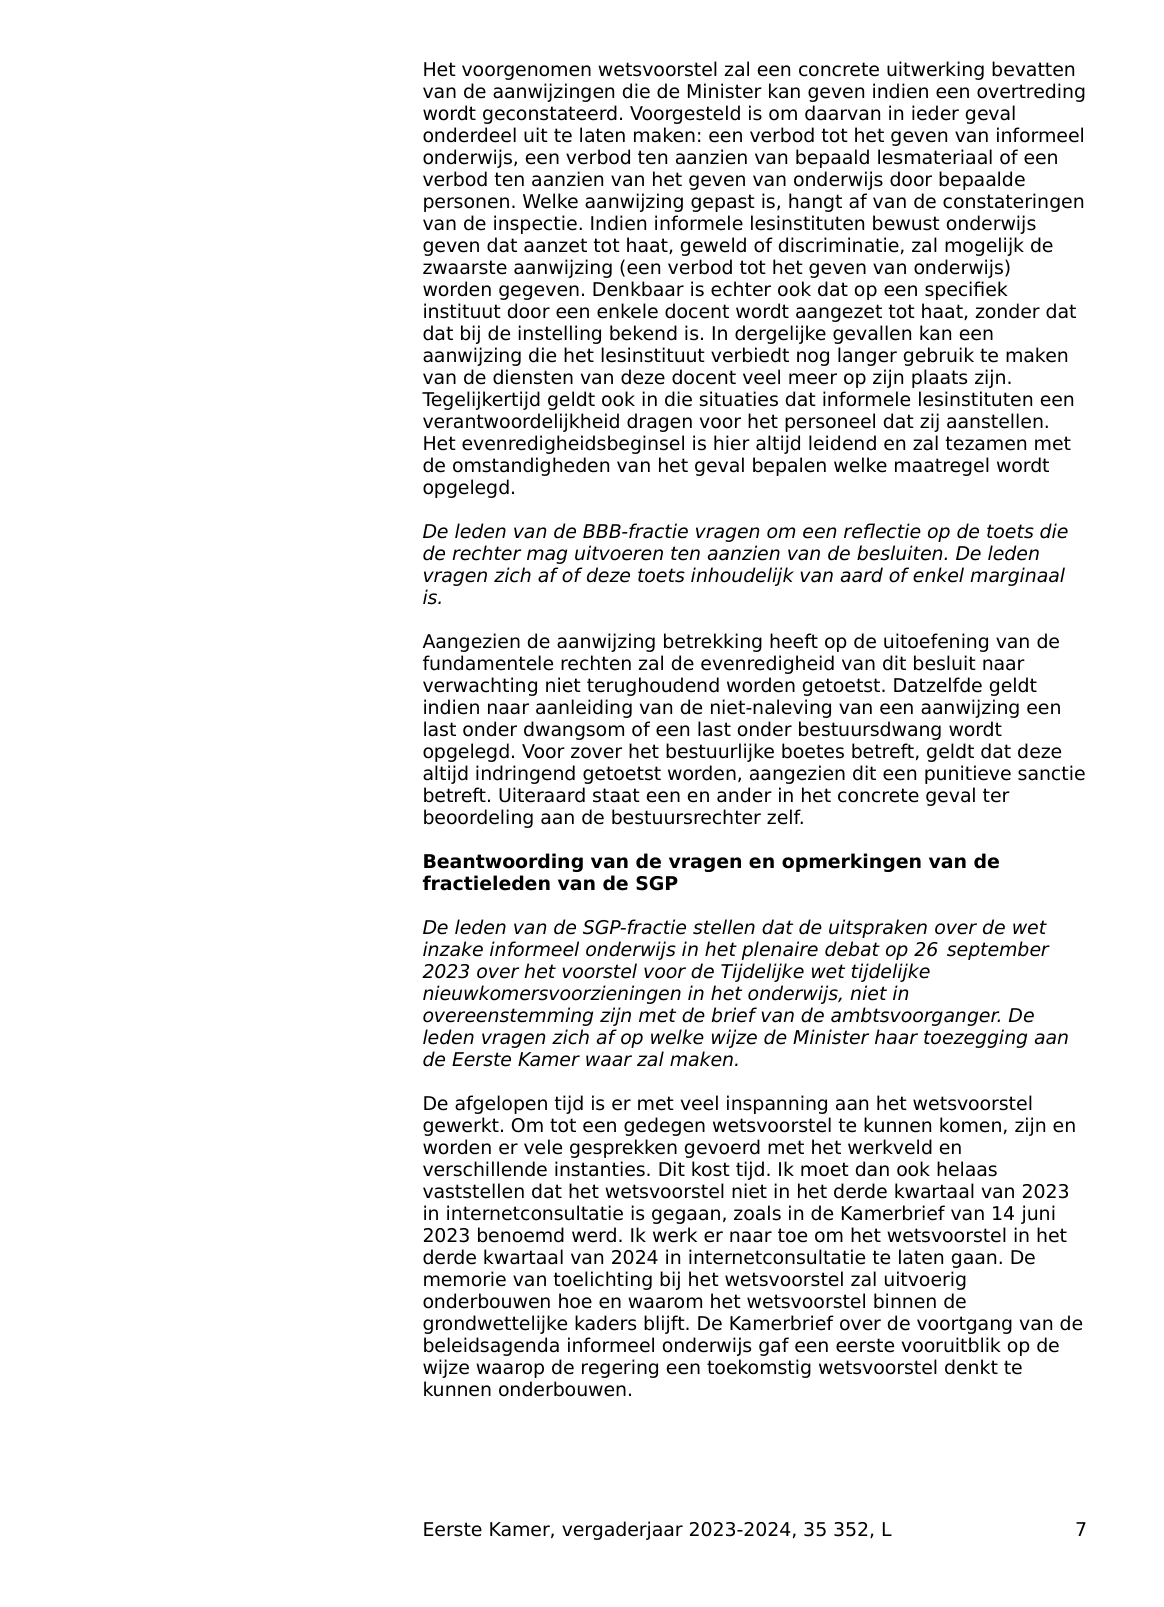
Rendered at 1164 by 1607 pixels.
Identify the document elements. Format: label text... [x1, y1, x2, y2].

subtitle Beantwoording van de vragen en opmerkingen van de fractieleden van de SGP [422, 851, 1087, 895]
text De leden van de SGP-fractie stellen dat de uitspraken over de wet inzake informeel onderwijs in het plenaire debat op 26 september 2023 over het voorstel voor de Tijdelijke wet tijdelijke nieuwkomersvoorzieningen in het onderwijs, niet in overeenstemming zijn met de brief van de ambtsvoorganger. De leden vragen zich af op welke wijze de Minister haar toezegging aan de Eerste Kamer waar zal maken. [422, 917, 1087, 1071]
text De afgelopen tijd is er met veel inspanning aan het wetsvoorstel gewerkt. Om tot een gedegen wetsvoorstel te kunnen komen, zijn en worden er vele gesprekken gevoerd met het werkveld en verschillende instanties. Dit kost tijd. Ik moet dan ook helaas vaststellen dat het wetsvoorstel niet in het derde kwartaal van 2023 in internetconsultatie is gegaan, zoals in de Kamerbrief van 14 juni 2023 benoemd werd. Ik werk er naar toe om het wetsvoorstel in het derde kwartaal van 2024 in internetconsultatie te laten gaan. De memorie van toelichting bij het wetsvoorstel zal uitvoerig onderbouwen hoe en waarom het wetsvoorstel binnen de grondwettelijke kaders blijft. De Kamerbrief over de voortgang van de beleidsagenda informeel onderwijs gaf een eerste vooruitblik op de wijze waarop de regering een toekomstig wetsvoorstel denkt te kunnen onderbouwen. [422, 1093, 1087, 1401]
text Het voorgenomen wetsvoorstel zal een concrete uitwerking bevatten van de aanwijzingen die de Minister kan geven indien een overtreding wordt geconstateerd. Voorgesteld is om daarvan in ieder geval onderdeel uit te laten maken: een verbod tot het geven van informeel onderwijs, een verbod ten aanzien van bepaald lesmateriaal of een verbod ten aanzien van het geven van onderwijs door bepaalde personen. Welke aanwijzing gepast is, hangt af van de constateringen van de inspectie. Indien informele lesinstituten bewust onderwijs geven dat aanzet tot haat, geweld of discriminatie, zal mogelijk de zwaarste aanwijzing (een verbod tot het geven van onderwijs) worden gegeven. Denkbaar is echter ook dat op een specifiek instituut door een enkele docent wordt aangezet tot haat, zonder dat dat bij de instelling bekend is. In dergelijke gevallen kan een aanwijzing die het lesinstituut verbiedt nog langer gebruik te maken van de diensten van deze docent veel meer op zijn plaats zijn. Tegelijkertijd geldt ook in die situaties dat informele lesinstituten een verantwoordelijkheid dragen voor het personeel dat zij aanstellen. Het evenredigheidsbeginsel is hier altijd leidend en zal tezamen met de omstandigheden van het geval bepalen welke maatregel wordt opgelegd. [422, 59, 1087, 499]
text De leden van de BBB-fractie vragen om een reflectie op de toets die de rechter mag uitvoeren ten aanzien van de besluiten. De leden vragen zich af of deze toets inhoudelijk van aard of enkel marginaal is. [422, 521, 1087, 609]
text Aangezien de aanwijzing betrekking heeft op de uitoefening van de fundamentele rechten zal de evenredigheid van dit besluit naar verwachting niet terughoudend worden getoetst. Datzelfde geldt indien naar aanleiding van de niet-naleving van een aanwijzing een last onder dwangsom of een last onder bestuursdwang wordt opgelegd. Voor zover het bestuurlijke boetes betreft, geldt dat deze altijd indringend getoetst worden, aangezien dit een punitieve sanctie betreft. Uiteraard staat een en ander in het concrete geval ter beoordeling aan de bestuursrechter zelf. [422, 631, 1087, 829]
